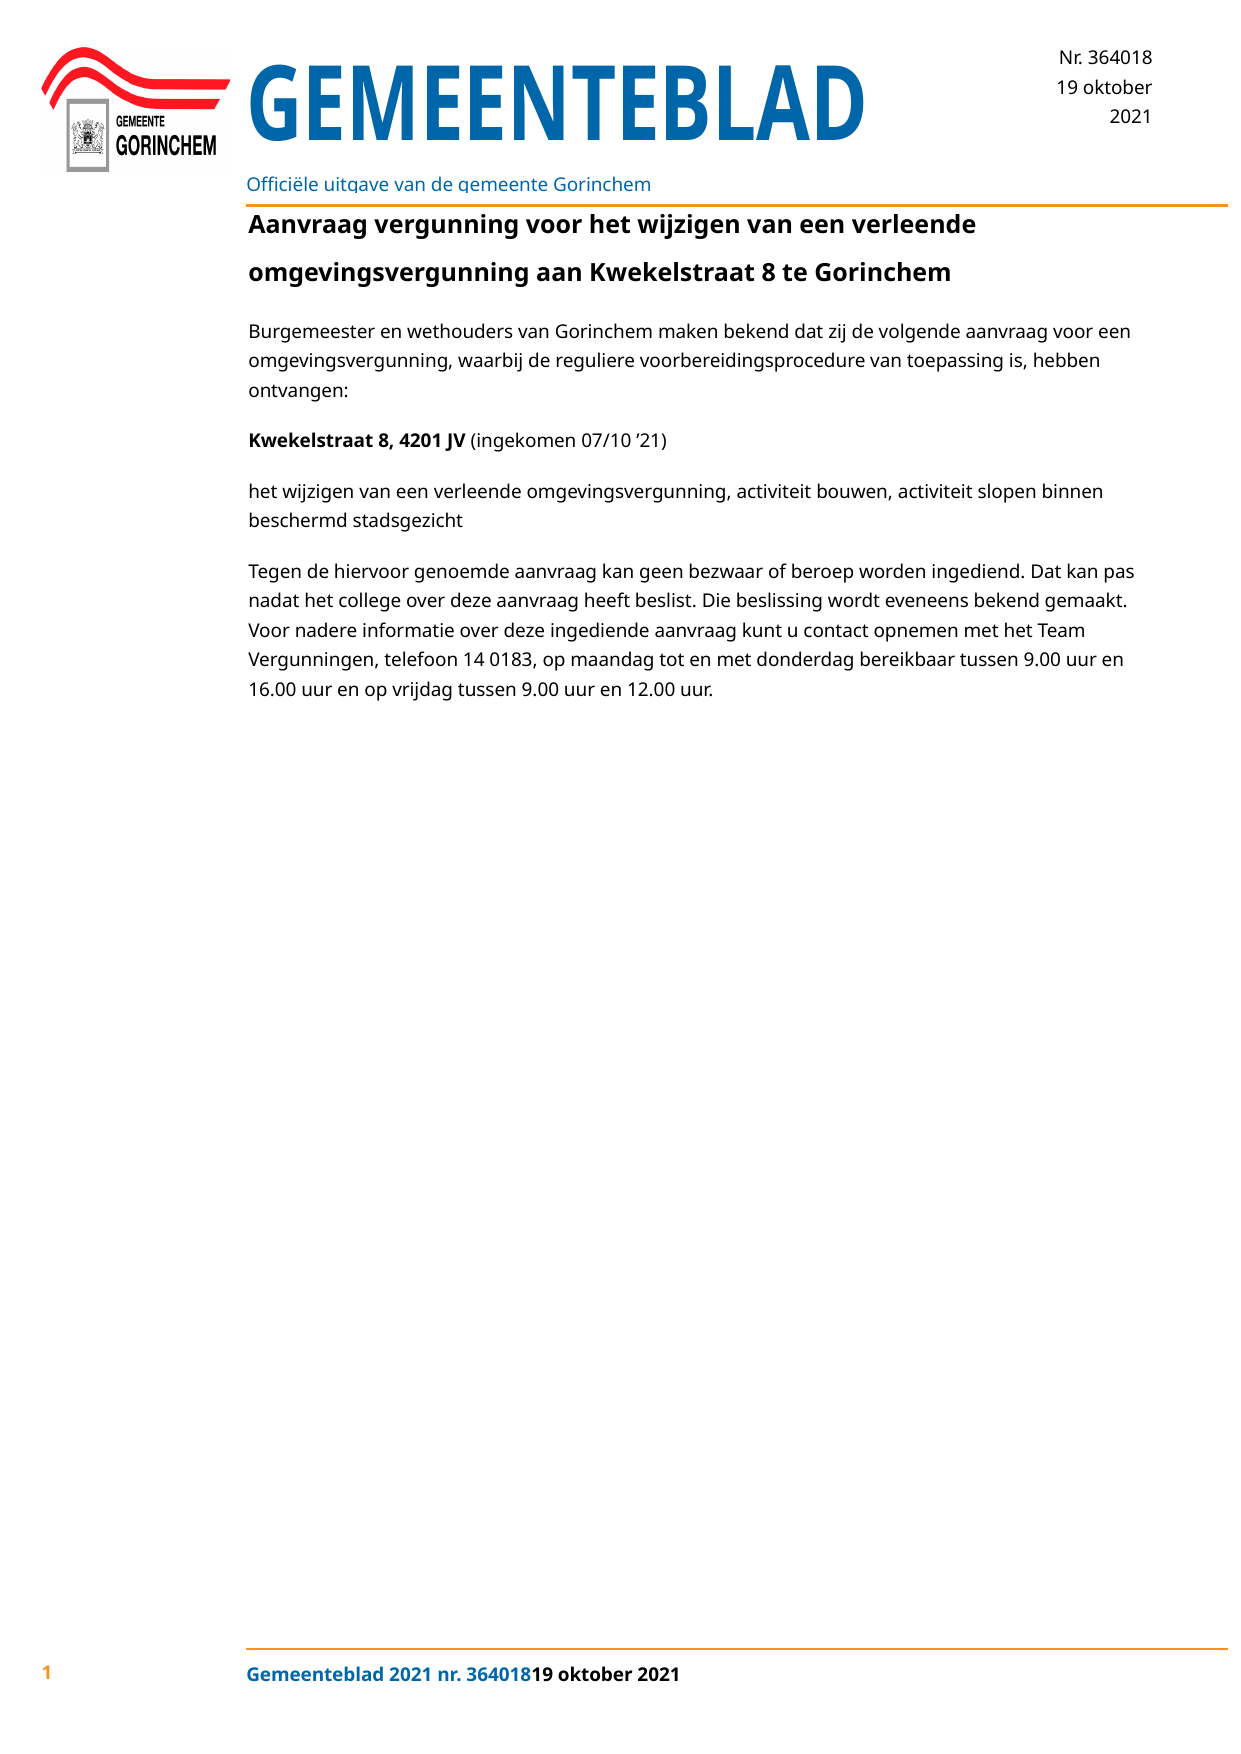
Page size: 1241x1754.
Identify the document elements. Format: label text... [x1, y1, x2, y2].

picture [41, 47, 231, 172]
text het wijzigen van een verleende omgevingsvergunning, activiteit bouwen, activiteit slopen binnen beschermd stadsgezicht [248, 478, 1152, 533]
text Kwekelstraat 8, 4201 JV (ingekomen 07/10 ’21) [248, 427, 1152, 453]
text Aanvraag vergunning voor het wijzigen van een verleende omgevingsvergunning aan Kwekelstraat 8 te Gorinchem [248, 207, 1152, 288]
text Burgemeester en wethouders van Gorinchem maken bekend dat zij de volgende aanvraag voor een omgevingsvergunning, waarbij de reguliere voorbereidingsprocedure van toepassing is, hebben ontvangen: [248, 318, 1152, 403]
text Tegen de hiervoor genoemde aanvraag kan geen bezwaar of beroep worden ingediend. Dat kan pas nadat het college over deze aanvraag heeft beslist. Die beslissing wordt eveneens bekend gemaakt. Voor nadere informatie over deze ingediende aanvraag kunt u contact opnemen met het Team Vergunningen, telefoon 14 0183, op maandag tot en met donderdag bereikbaar tussen 9.00 uur en 16.00 uur en op vrijdag tussen 9.00 uur en 12.00 uur. [248, 558, 1152, 702]
